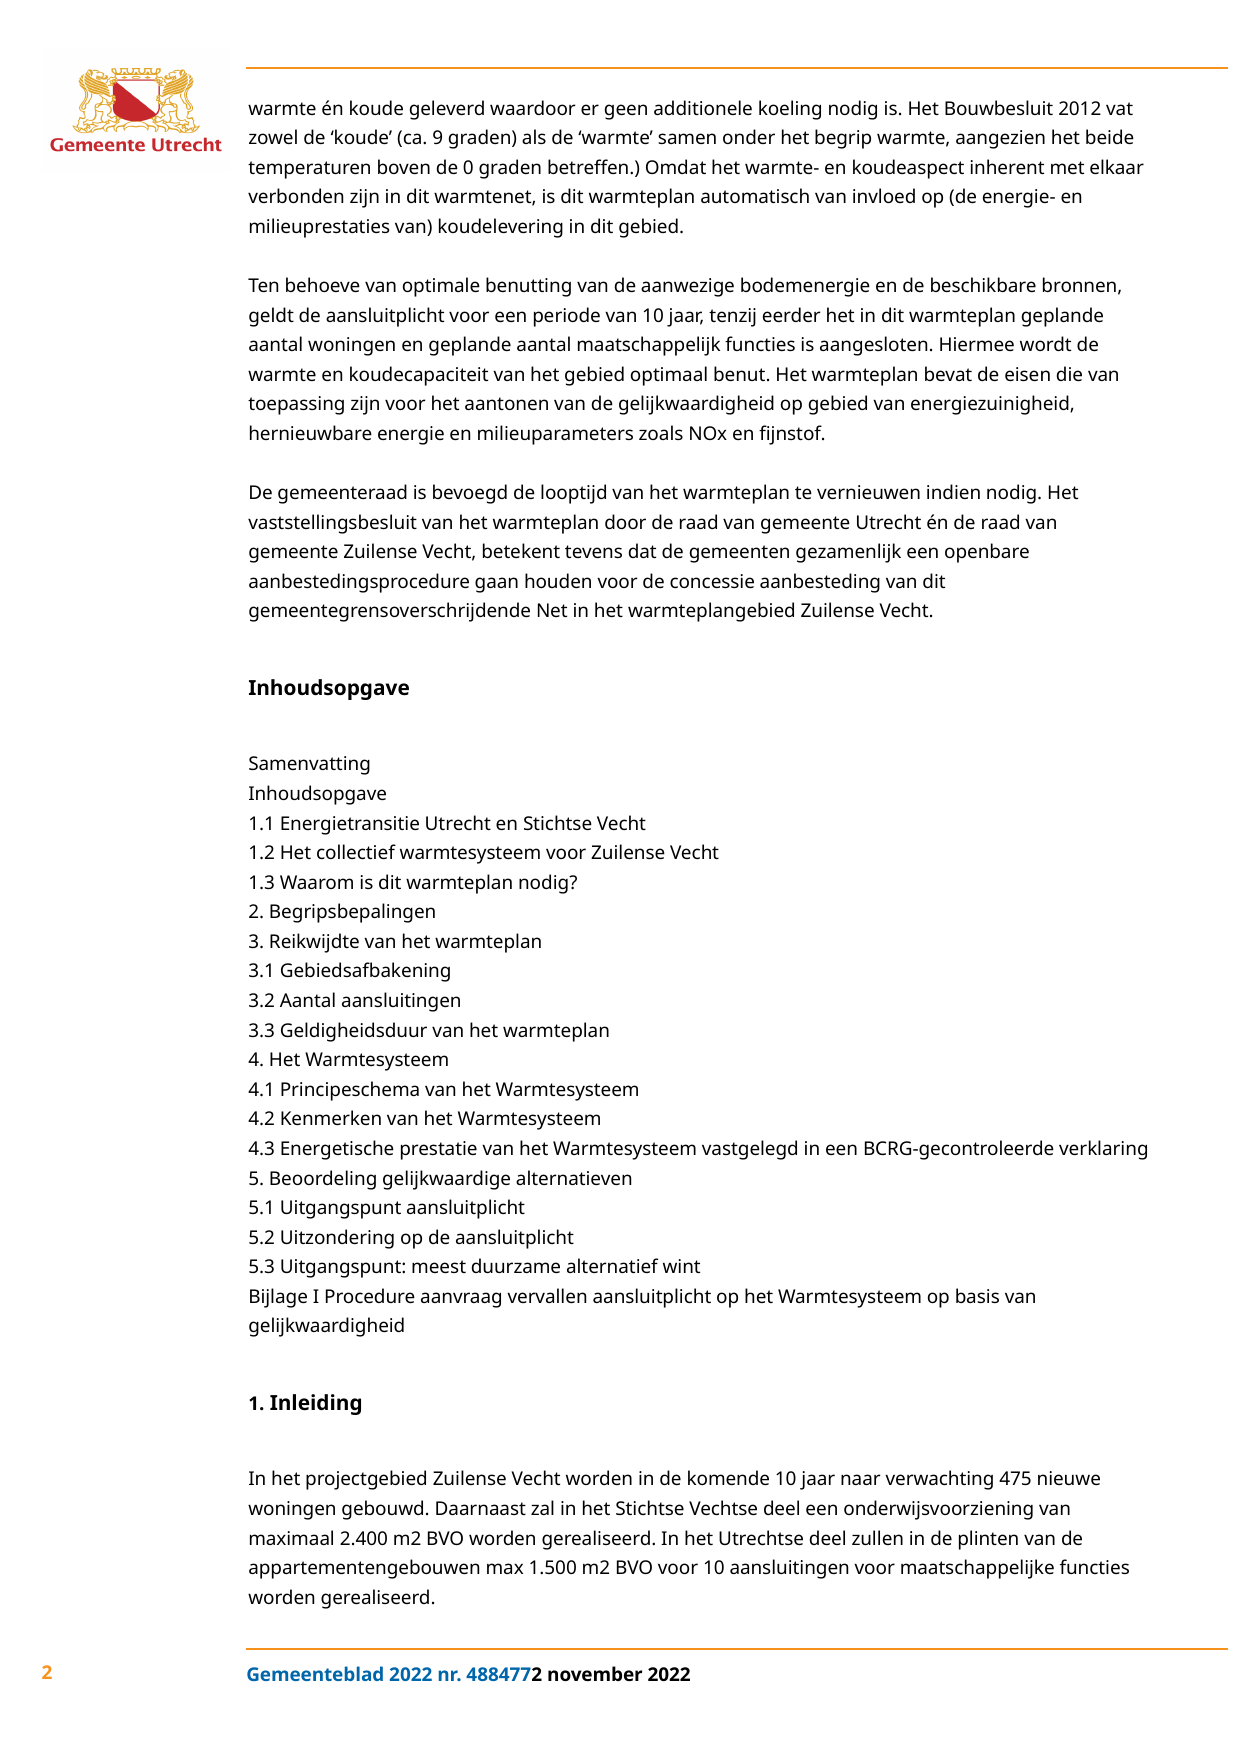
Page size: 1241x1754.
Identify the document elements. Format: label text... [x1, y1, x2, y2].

text Inhoudsopgave [248, 673, 1152, 701]
text 5. Beoordeling gelijkwaardige alternatieven [248, 1165, 1152, 1191]
text 1.1 Energietransitie Utrecht en Stichtse Vecht [248, 810, 1152, 836]
text 4.3 Energetische prestatie van het Warmtesysteem vastgelegd in een BCRG-gecontroleerde verklaring [248, 1135, 1152, 1161]
text De gemeenteraad is bevoegd de looptijd van het warmteplan te vernieuwen indien nodig. Het vaststellingsbesluit van het warmteplan door de raad van gemeente Utrecht én de raad van gemeente Zuilense Vecht, betekent tevens dat de gemeenten gezamenlijk een openbare aanbestedingsprocedure gaan houden voor de concessie aanbesteding van dit gemeentegrensoverschrijdende Net in het warmteplangebied Zuilense Vecht. [248, 479, 1152, 623]
text 2. Begripsbepalingen [248, 898, 1152, 924]
picture [41, 47, 231, 172]
text Inhoudsopgave [248, 780, 1152, 806]
text 1. Inleiding [248, 1388, 1152, 1416]
text 3.1 Gebiedsafbakening [248, 958, 1152, 983]
text 3. Reikwijdte van het warmteplan [248, 928, 1152, 954]
text 3.2 Aantal aansluitingen [248, 987, 1152, 1013]
text In het projectgebied Zuilense Vecht worden in de komende 10 jaar naar verwachting 475 nieuwe woningen gebouwd. Daarnaast zal in het Stichtse Vechtse deel een onderwijsvoorziening van maximaal 2.400 m2 BVO worden gerealiseerd. In het Utrechtse deel zullen in de plinten van de appartementengebouwen max 1.500 m2 BVO voor 10 aansluitingen voor maatschappelijke functies worden gerealiseerd. [248, 1466, 1152, 1610]
text 5.3 Uitgangspunt: meest duurzame alternatief wint [248, 1253, 1152, 1279]
text 5.1 Uitgangspunt aansluitplicht [248, 1194, 1152, 1220]
text 4.2 Kenmerken van het Warmtesysteem [248, 1106, 1152, 1131]
text 1.3 Waarom is dit warmteplan nodig? [248, 869, 1152, 895]
text 3.3 Geldigheidsduur van het warmteplan [248, 1017, 1152, 1043]
text 1.2 Het collectief warmtesysteem voor Zuilense Vecht [248, 839, 1152, 865]
text Ten behoeve van optimale benutting van de aanwezige bodemenergie en de beschikbare bronnen, geldt de aansluitplicht voor een periode van 10 jaar, tenzij eerder het in dit warmteplan geplande aantal woningen en geplande aantal maatschappelijk functies is aangesloten. Hiermee wordt de warmte en koudecapaciteit van het gebied optimaal benut. Het warmteplan bevat de eisen die van toepassing zijn voor het aantonen van de gelijkwaardigheid op gebied van energiezuinigheid, hernieuwbare energie en milieuparameters zoals NOx en fijnstof. [248, 272, 1152, 446]
text 5.2 Uitzondering op de aansluitplicht [248, 1224, 1152, 1250]
text Samenvatting [248, 751, 1152, 776]
text Bijlage I Procedure aanvraag vervallen aansluitplicht op het Warmtesysteem op basis van gelijkwaardigheid [248, 1283, 1152, 1338]
text 4. Het Warmtesysteem [248, 1046, 1152, 1072]
text warmte én koude geleverd waardoor er geen additionele koeling nodig is. Het Bouwbesluit 2012 vat zowel de ‘koude’ (ca. 9 graden) als de ‘warmte’ samen onder het begrip warmte, aangezien het beide temperaturen boven de 0 graden betreffen.) Omdat het warmte- en koudeaspect inherent met elkaar verbonden zijn in dit warmtenet, is dit warmteplan automatisch van invloed op (de energie- en milieuprestaties van) koudelevering in dit gebied. [248, 95, 1152, 239]
text 4.1 Principeschema van het Warmtesysteem [248, 1076, 1152, 1102]
